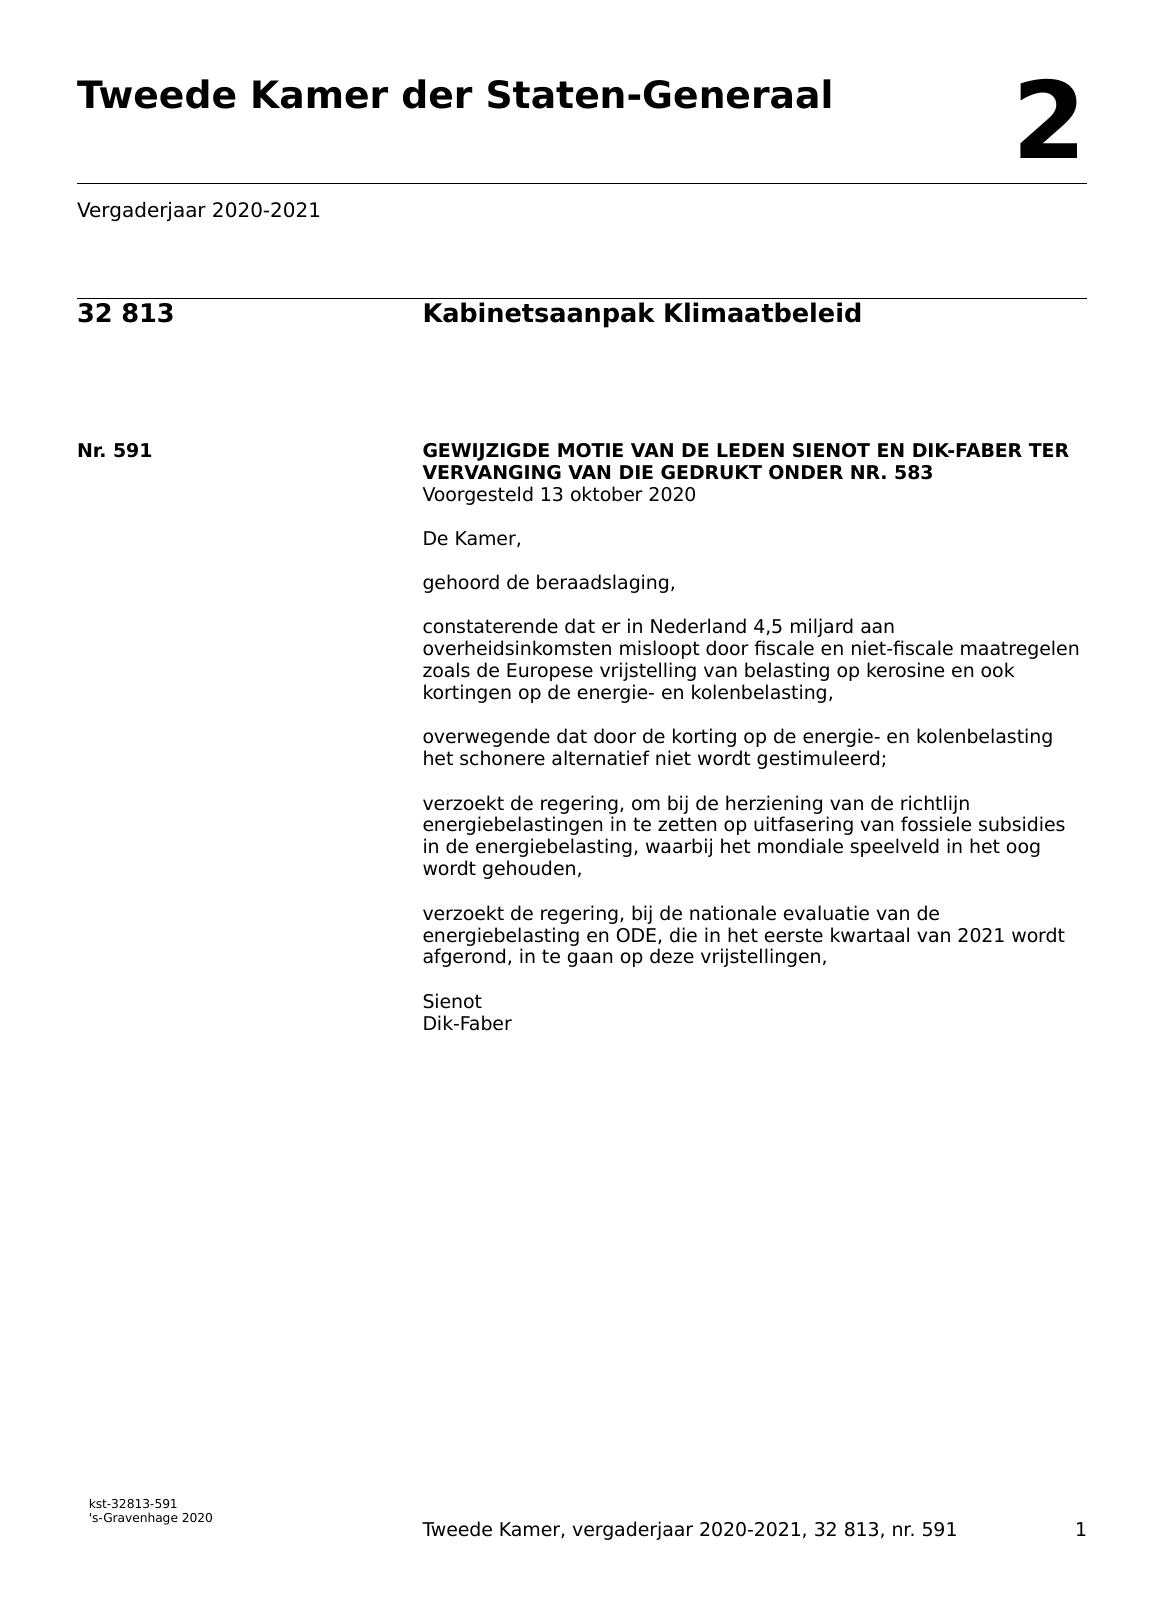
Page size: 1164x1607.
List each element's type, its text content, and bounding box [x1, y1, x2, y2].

text overwegende dat door de korting op de energie- en kolenbelasting het schonere alternatief niet wordt gestimuleerd; [422, 726, 1087, 770]
table_cell Vergaderjaar 2020-2021 [77, 184, 1087, 298]
text De Kamer, [422, 528, 1087, 550]
table_header Tweede Kamer der Staten-Generaal [77, 59, 886, 183]
table_header 2 [886, 59, 1087, 183]
text 's-Gravenhage 2020 [88, 1511, 323, 1525]
text Voorgesteld 13 oktober 2020 [422, 484, 1087, 506]
subtitle Nr. 591 GEWIJZIGDE MOTIE VAN DE LEDEN SIENOT EN DIK-FABER TER VERVANGING VAN DIE GEDRUKT ONDER NR. 583 [77, 440, 1087, 484]
text verzoekt de regering, om bij de herziening van de richtlijn energiebelastingen in te zetten op uitfasering van fossiele subsidies in de energiebelasting, waarbij het mondiale speelveld in het oog wordt gehouden, [422, 792, 1087, 880]
text gehoord de beraadslaging, [422, 572, 1087, 594]
text constaterende dat er in Nederland 4,5 miljard aan overheidsinkomsten misloopt door fiscale en niet-fiscale maatregelen zoals de Europese vrijstelling van belasting op kerosine en ook kortingen op de energie- en kolenbelasting, [422, 616, 1087, 704]
text kst-32813-591 [88, 1497, 323, 1511]
text Dik-Faber [422, 1013, 1087, 1034]
subtitle 32 813 Kabinetsaanpak Klimaatbeleid [77, 299, 1087, 329]
text verzoekt de regering, bij de nationale evaluatie van de energiebelasting en ODE, die in het eerste kwartaal van 2021 wordt afgerond, in te gaan op deze vrijstellingen, [422, 902, 1087, 968]
text Sienot [422, 991, 1087, 1013]
